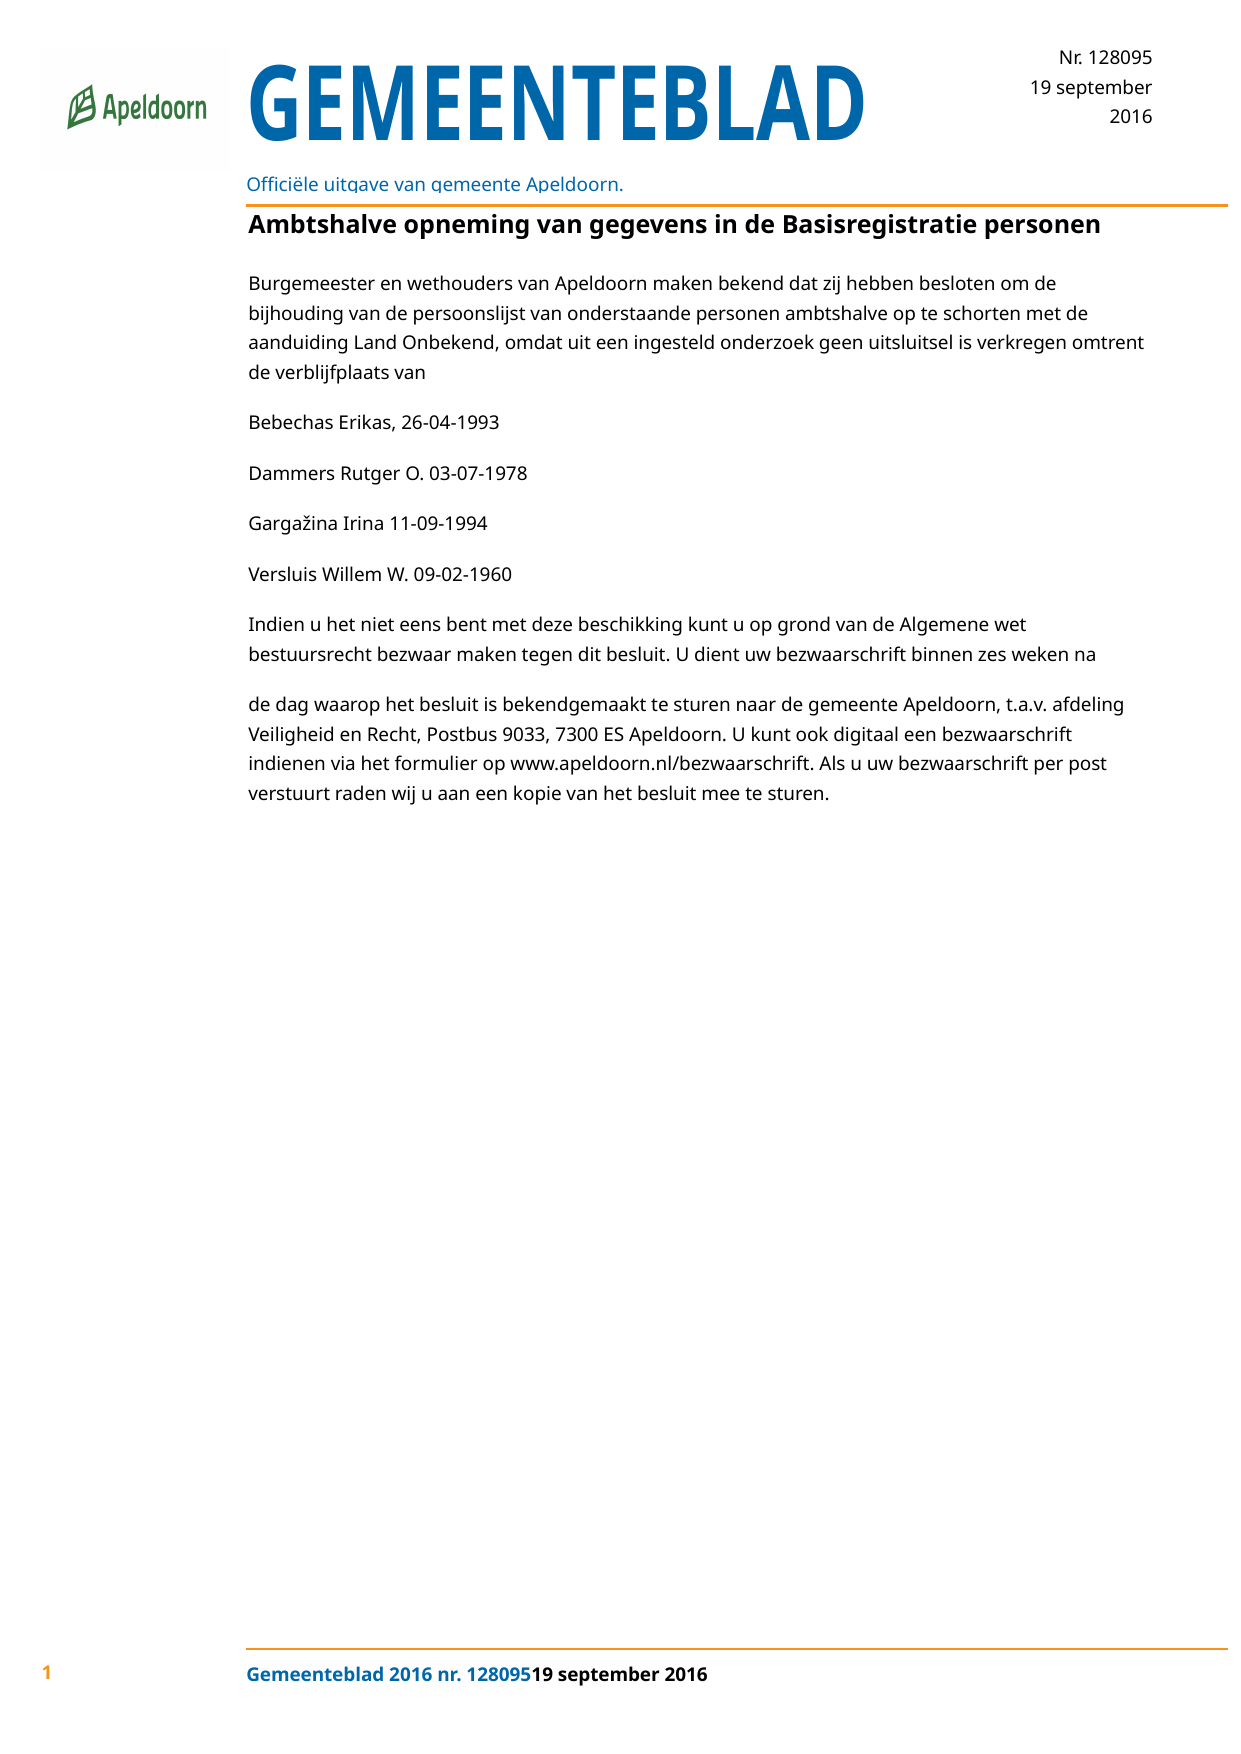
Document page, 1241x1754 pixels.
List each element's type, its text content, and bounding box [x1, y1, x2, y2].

text Gargažina Irina 11-09-1994 [248, 510, 1152, 536]
text de dag waarop het besluit is bekendgemaakt te sturen naar de gemeente Apeldoorn, t.a.v. afdeling Veiligheid en Recht, Postbus 9033, 7300 ES Apeldoorn. U kunt ook digitaal een bezwaarschrift indienen via het formulier op www.apeldoorn.nl/bezwaarschrift. Als u uw bezwaarschrift per post verstuurt raden wij u aan een kopie van het besluit mee te sturen. [248, 691, 1152, 806]
text Bebechas Erikas, 26-04-1993 [248, 409, 1152, 435]
text Burgemeester en wethouders van Apeldoorn maken bekend dat zij hebben besloten om de bijhouding van de persoonslijst van onderstaande personen ambtshalve op te schorten met de aanduiding Land Onbekend, omdat uit een ingesteld onderzoek geen uitsluitsel is verkregen omtrent de verblijfplaats van [248, 270, 1152, 385]
text Versluis Willem W. 09-02-1960 [248, 561, 1152, 586]
text Dammers Rutger O. 03-07-1978 [248, 460, 1152, 486]
picture [41, 47, 231, 172]
text Ambtshalve opneming van gegevens in de Basisregistratie personen [248, 207, 1152, 241]
text Indien u het niet eens bent met deze beschikking kunt u op grond van de Algemene wet bestuursrecht bezwaar maken tegen dit besluit. U dient uw bezwaarschrift binnen zes weken na [248, 611, 1152, 666]
